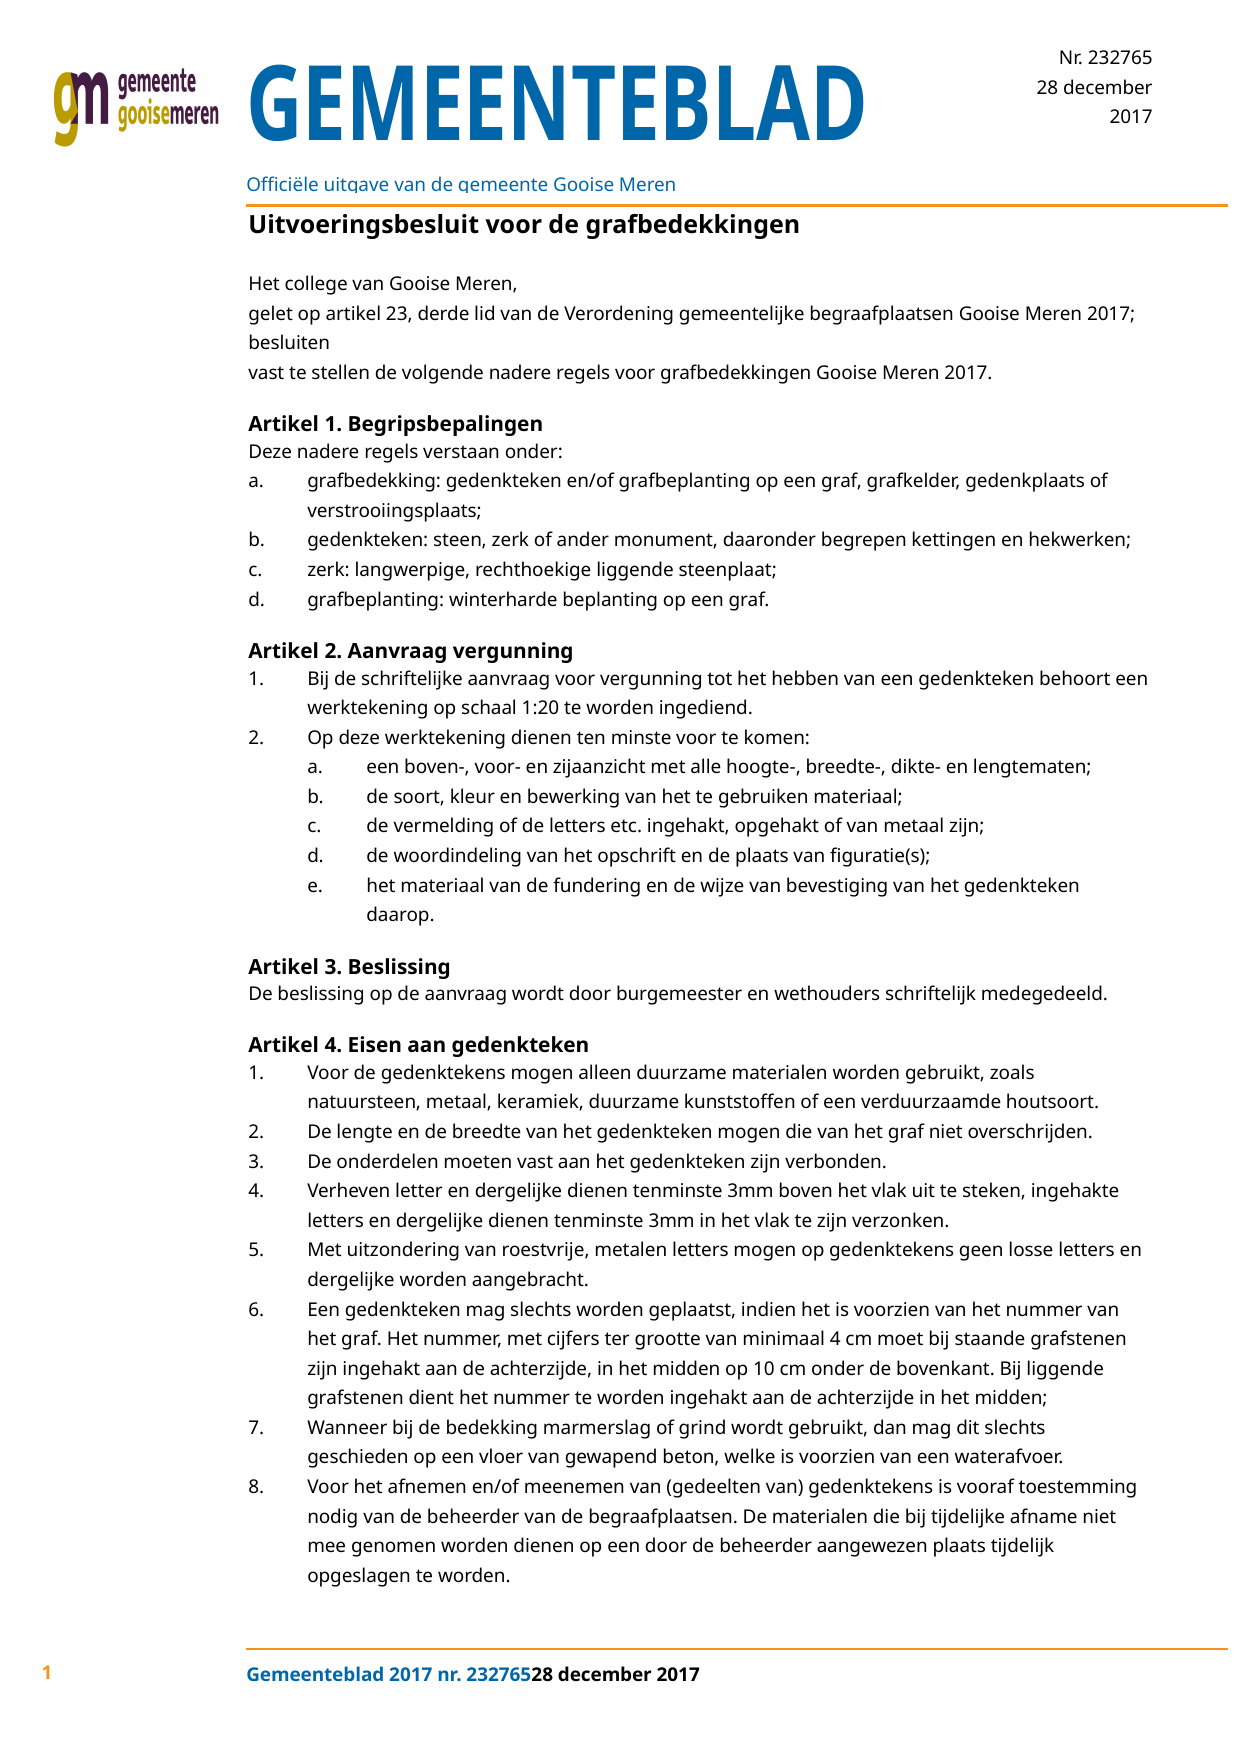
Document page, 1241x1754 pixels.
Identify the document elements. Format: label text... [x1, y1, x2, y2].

list Voor het afnemen en/of meenemen van (gedeelten van) gedenktekens is vooraf toestemming nodig van de beheerder van de begraafplaatsen. De materialen die bij tijdelijke afname niet mee genomen worden dienen op een door de beheerder aangewezen plaats tijdelijk opgeslagen te worden. [248, 1473, 1152, 1588]
list zerk: langwerpige, rechthoekige liggende steenplaat; [248, 556, 1152, 582]
list Een gedenkteken mag slechts worden geplaatst, indien het is voorzien van het nummer van het graf. Het nummer, met cijfers ter grootte van minimaal 4 cm moet bij staande grafstenen zijn ingehakt aan de achterzijde, in het midden op 10 cm onder de bovenkant. Bij liggende grafstenen dient het nummer te worden ingehakt aan de achterzijde in het midden; [248, 1296, 1152, 1410]
list Verheven letter en dergelijke dienen tenminste 3mm boven het vlak uit te steken, ingehakte letters en dergelijke dienen tenminste 3mm in het vlak te zijn verzonken. [248, 1177, 1152, 1233]
list Wanneer bij de bedekking marmerslag of grind wordt gebruikt, dan mag dit slechts geschieden op een vloer van gewapend beton, welke is voorzien van een waterafvoer. [248, 1414, 1152, 1469]
text besluiten [248, 329, 1152, 355]
list de soort, kleur en bewerking van het te gebruiken materiaal; [307, 783, 1152, 809]
list Met uitzondering van roestvrije, metalen letters mogen op gedenktekens geen losse letters en dergelijke worden aangebracht. [248, 1237, 1152, 1292]
text Artikel 2. Aanvraag vergunning [248, 636, 1152, 665]
text Artikel 4. Eisen aan gedenkteken [248, 1031, 1152, 1059]
list het materiaal van de fundering en de wijze van bevestiging van het gedenkteken daarop. [307, 872, 1152, 927]
list grafbedekking: gedenkteken en/of grafbeplanting op een graf, grafkelder, gedenkplaats of verstrooiingsplaats; [248, 467, 1152, 523]
text Uitvoeringsbesluit voor de grafbedekkingen [248, 207, 1152, 241]
list grafbeplanting: winterharde beplanting op een graf. [248, 586, 1152, 612]
list de vermelding of de letters etc. ingehakt, opgehakt of van metaal zijn; [307, 813, 1152, 838]
text vast te stellen de volgende nadere regels voor grafbedekkingen Gooise Meren 2017. [248, 359, 1152, 385]
text De beslissing op de aanvraag wordt door burgemeester en wethouders schriftelijk medegedeeld. [248, 980, 1152, 1006]
list gedenkteken: steen, zerk of ander monument, daaronder begrepen kettingen en hekwerken; [248, 527, 1152, 552]
list Op deze werktekening dienen ten minste voor te komen: [248, 724, 1152, 749]
list Voor de gedenktekens mogen alleen duurzame materialen worden gebruikt, zoals natuursteen, metaal, keramiek, duurzame kunststoffen of een verduurzaamde houtsoort. [248, 1059, 1152, 1114]
list De onderdelen moeten vast aan het gedenkteken zijn verbonden. [248, 1148, 1152, 1173]
list de woordindeling van het opschrift en de plaats van figuratie(s); [307, 842, 1152, 868]
text Het college van Gooise Meren, [248, 270, 1152, 296]
text gelet op artikel 23, derde lid van de Verordening gemeentelijke begraafplaatsen Gooise Meren 2017; [248, 300, 1152, 326]
list een boven-, voor- en zijaanzicht met alle hoogte-, breedte-, dikte- en lengtematen; [307, 753, 1152, 779]
list Bij de schriftelijke aanvraag voor vergunning tot het hebben van een gedenkteken behoort een werktekening op schaal 1:20 te worden ingediend. [248, 665, 1152, 720]
text Artikel 1. Begripsbepalingen [248, 409, 1152, 438]
text Deze nadere regels verstaan onder: [248, 438, 1152, 464]
picture [41, 47, 231, 172]
text Artikel 3. Beslissing [248, 952, 1152, 980]
list De lengte en de breedte van het gedenkteken mogen die van het graf niet overschrijden. [248, 1118, 1152, 1144]
